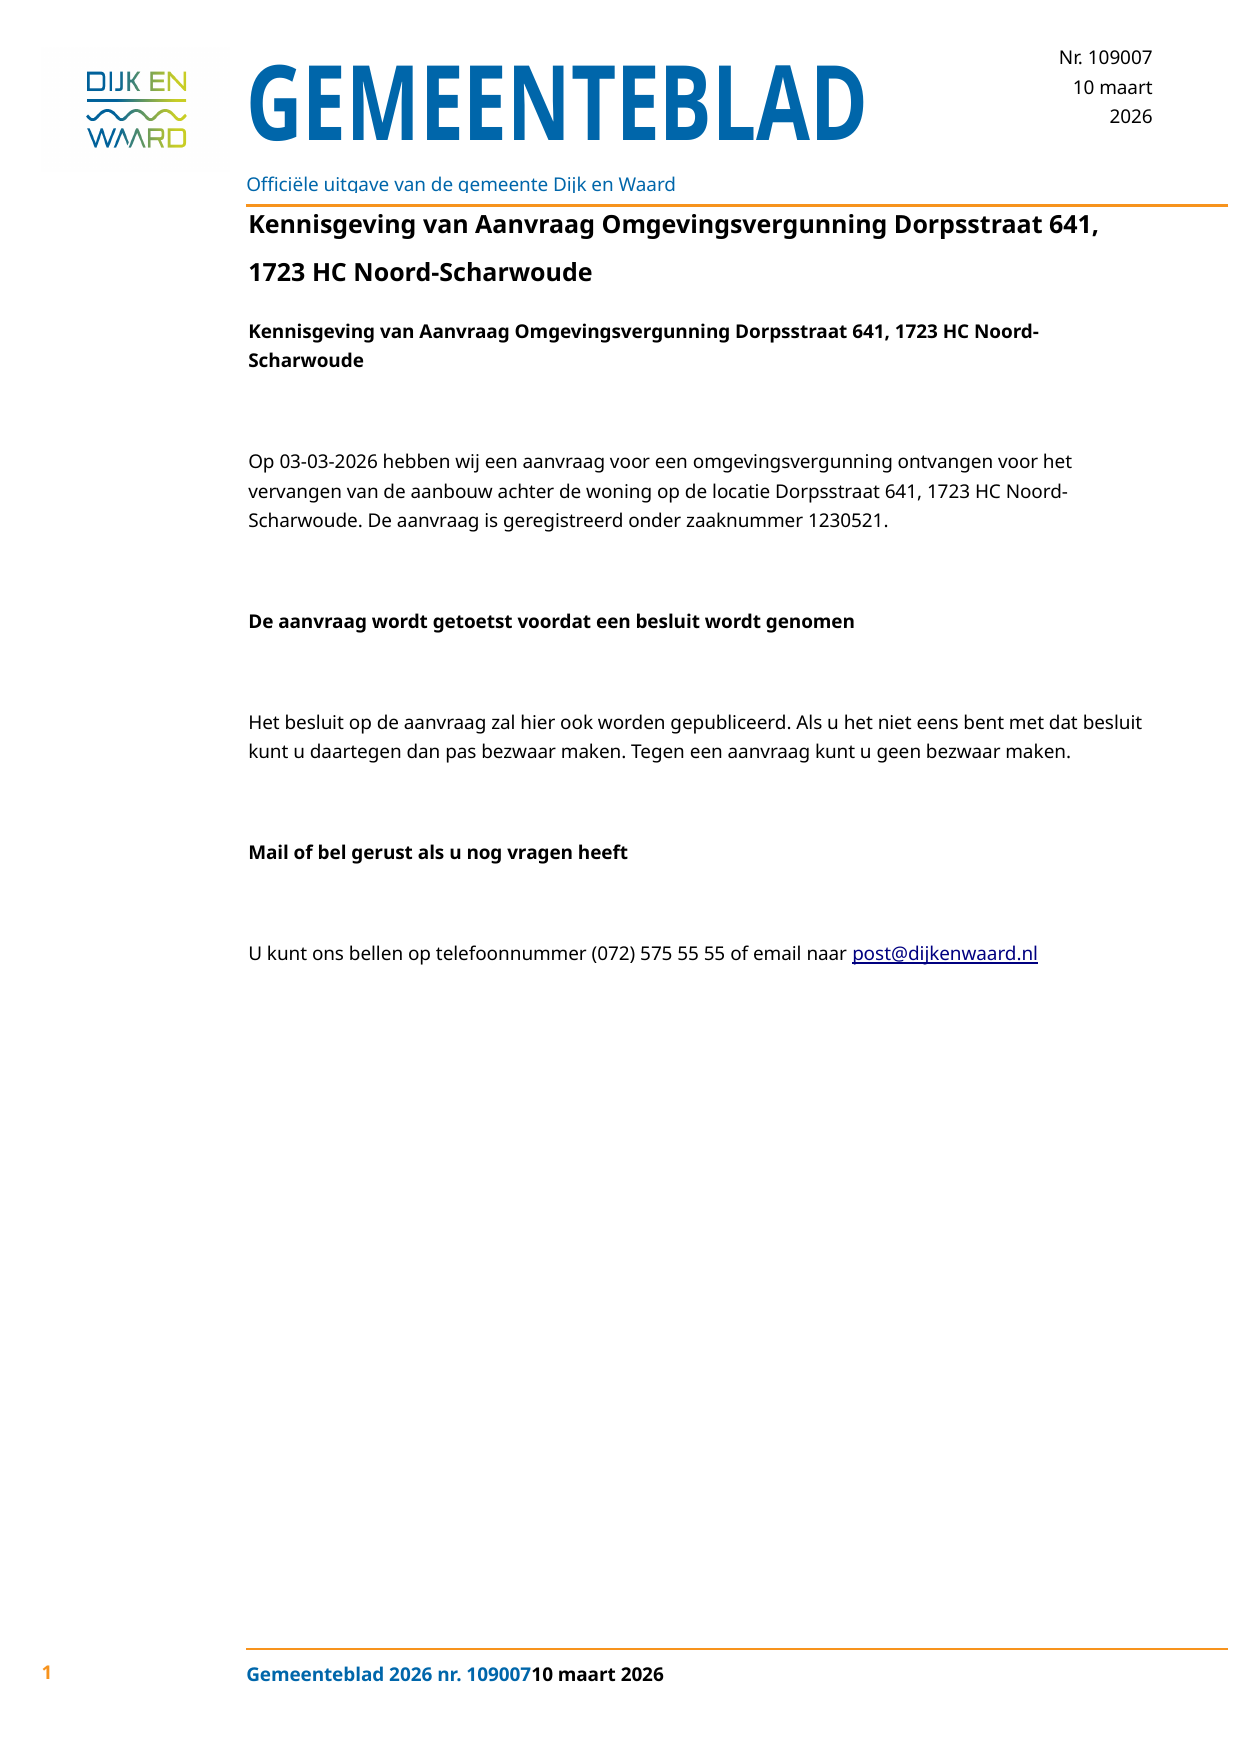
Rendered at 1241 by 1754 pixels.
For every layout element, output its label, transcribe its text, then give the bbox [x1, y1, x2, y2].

text Kennisgeving van Aanvraag Omgevingsvergunning Dorpsstraat 641, 1723 HC Noord-Scharwoude [248, 318, 1152, 373]
picture [41, 47, 231, 172]
text U kunt ons bellen op telefoonnummer (072) 575 55 55 of email naar post@dijkenwaard.nl [248, 940, 1152, 966]
text Kennisgeving van Aanvraag Omgevingsvergunning Dorpsstraat 641, 1723 HC Noord-Scharwoude [248, 207, 1152, 288]
text De aanvraag wordt getoetst voordat een besluit wordt genomen [248, 608, 1152, 634]
text Op 03-03-2026 hebben wij een aanvraag voor een omgevingsvergunning ontvangen voor het vervangen van de aanbouw achter de woning op de locatie Dorpsstraat 641, 1723 HC Noord-Scharwoude. De aanvraag is geregistreerd onder zaaknummer 1230521. [248, 448, 1152, 533]
text Het besluit op de aanvraag zal hier ook worden gepubliceerd. Als u het niet eens bent met dat besluit kunt u daartegen dan pas bezwaar maken. Tegen een aanvraag kunt u geen bezwaar maken. [248, 709, 1152, 764]
text Mail of bel gerust als u nog vragen heeft [248, 839, 1152, 865]
